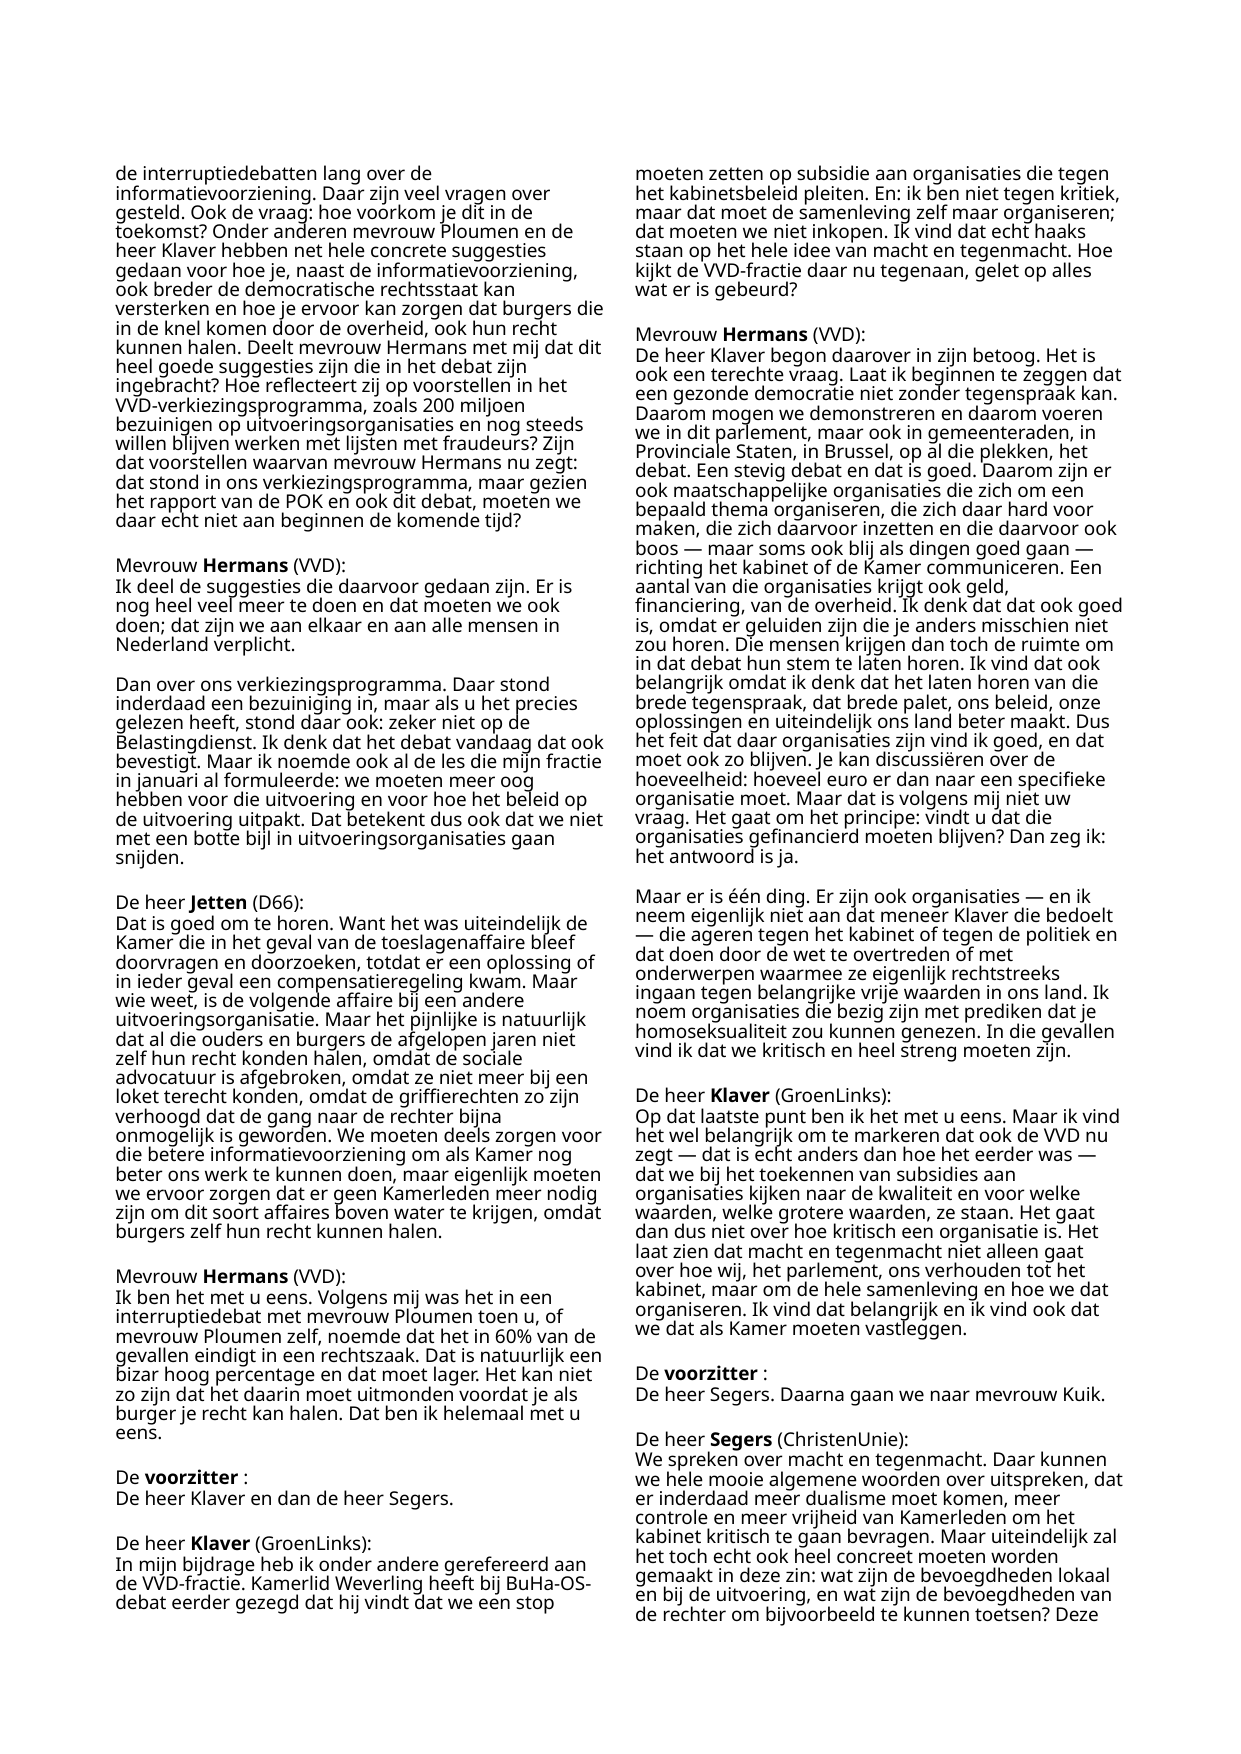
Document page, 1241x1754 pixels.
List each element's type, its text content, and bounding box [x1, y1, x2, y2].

text De heer Klaver (GroenLinks): [635, 1082, 1125, 1108]
text De heer Klaver en dan de heer Segers. [115, 1490, 605, 1509]
text Ik ben het met u eens. Volgens mij was het in een interruptiedebat met mevrouw Ploumen toen u, of mevrouw Ploumen zelf, noemde dat het in 60% van de gevallen eindigt in een rechtszaak. Dat is natuurlijk een bizar hoog percentage en dat moet lager. Het kan niet zo zijn dat het daarin moet uitmonden voordat je als burger je recht kan halen. Dat ben ik helemaal met u eens. [115, 1289, 605, 1443]
text Op dat laatste punt ben ik het met u eens. Maar ik vind het wel belangrijk om te markeren dat ook de VVD nu zegt — dat is echt anders dan hoe het eerder was — dat we bij het toekennen van subsidies aan organisaties kijken naar de kwaliteit en voor welke waarden, welke grotere waarden, ze staan. Het gaat dan dus niet over hoe kritisch een organisatie is. Het laat zien dat macht en tegenmacht niet alleen gaat over hoe wij, het parlement, ons verhouden tot het kabinet, maar om de hele samenleving en hoe we dat organiseren. Ik vind dat belangrijk en ik vind ook dat we dat als Kamer moeten vastleggen. [635, 1108, 1125, 1339]
text De voorzitter : [115, 1464, 605, 1490]
text De voorzitter : [635, 1360, 1125, 1386]
text In mijn bijdrage heb ik onder andere gerefereerd aan de VVD-fractie. Kamerlid Weverling heeft bij BuHa-OS-debat eerder gezegd dat hij vindt dat we een stop [115, 1556, 605, 1614]
text De heer Klaver begon daarover in zijn betoog. Het is ook een terechte vraag. Laat ik beginnen te zeggen dat een gezonde democratie niet zonder tegenspraak kan. Daarom mogen we demonstreren en daarom voeren we in dit parlement, maar ook in gemeenteraden, in Provinciale Staten, in Brussel, op al die plekken, het debat. Een stevig debat en dat is goed. Daarom zijn er ook maatschappelijke organisaties die zich om een bepaald thema organiseren, die zich daar hard voor maken, die zich daarvoor inzetten en die daarvoor ook boos — maar soms ook blij als dingen goed gaan — richting het kabinet of de Kamer communiceren. Een aantal van die organisaties krijgt ook geld, financiering, van de overheid. Ik denk dat dat ook goed is, omdat er geluiden zijn die je anders misschien niet zou horen. Die mensen krijgen dan toch de ruimte om in dat debat hun stem te laten horen. Ik vind dat ook belangrijk omdat ik denk dat het laten horen van die brede tegenspraak, dat brede palet, ons beleid, onze oplossingen en uiteindelijk ons land beter maakt. Dus het feit dat daar organisaties zijn vind ik goed, en dat moet ook zo blijven. Je kan discussiëren over de hoeveelheid: hoeveel euro er dan naar een specifieke organisatie moet. Maar dat is volgens mij niet uw vraag. Het gaat om het principe: vindt u dat die organisaties gefinancierd moeten blijven? Dan zeg ik: het antwoord is ja. [635, 347, 1125, 867]
text Maar er is één ding. Er zijn ook organisaties — en ik neem eigenlijk niet aan dat meneer Klaver die bedoelt — die ageren tegen het kabinet of tegen de politiek en dat doen door de wet te overtreden of met onderwerpen waarmee ze eigenlijk rechtstreeks ingaan tegen belangrijke vrije waarden in ons land. Ik noem organisaties die bezig zijn met prediken dat je homoseksualiteit zou kunnen genezen. In die gevallen vind ik dat we kritisch en heel streng moeten zijn. [635, 888, 1125, 1061]
text De heer Klaver (GroenLinks): [115, 1530, 605, 1556]
text Mevrouw Hermans (VVD): [635, 321, 1125, 347]
text De heer Jetten (D66): [115, 889, 605, 915]
text De heer Segers (ChristenUnie): [635, 1426, 1125, 1451]
text Ik deel de suggesties die daarvoor gedaan zijn. Er is nog heel veel meer te doen en dat moeten we ook doen; dat zijn we aan elkaar en aan alle mensen in Nederland verplicht. [115, 578, 605, 655]
text moeten zetten op subsidie aan organisaties die tegen het kabinetsbeleid pleiten. En: ik ben niet tegen kritiek, maar dat moet de samenleving zelf maar organiseren; dat moeten we niet inkopen. Ik vind dat echt haaks staan op het hele idee van macht en tegenmacht. Hoe kijkt de VVD-fractie daar nu tegenaan, gelet op alles wat er is gebeurd? [635, 165, 1125, 300]
text Dat is goed om te horen. Want het was uiteindelijk de Kamer die in het geval van de toeslagenaffaire bleef doorvragen en doorzoeken, totdat er een oplossing of in ieder geval een compensatieregeling kwam. Maar wie weet, is de volgende affaire bij een andere uitvoeringsorganisatie. Maar het pijnlijke is natuurlijk dat al die ouders en burgers de afgelopen jaren niet zelf hun recht konden halen, omdat de sociale advocatuur is afgebroken, omdat ze niet meer bij een loket terecht konden, omdat de griffierechten zo zijn verhoogd dat de gang naar de rechter bijna onmogelijk is geworden. We moeten deels zorgen voor die betere informatievoorziening om als Kamer nog beter ons werk te kunnen doen, maar eigenlijk moeten we ervoor zorgen dat er geen Kamerleden meer nodig zijn om dit soort affaires boven water te krijgen, omdat burgers zelf hun recht kunnen halen. [115, 915, 605, 1243]
text Mevrouw Hermans (VVD): [115, 552, 605, 578]
text Mevrouw Hermans (VVD): [115, 1263, 605, 1289]
text de interruptiedebatten lang over de informatievoorziening. Daar zijn veel vragen over gesteld. Ook de vraag: hoe voorkom je dit in de toekomst? Onder anderen mevrouw Ploumen en de heer Klaver hebben net hele concrete suggesties gedaan voor hoe je, naast de informatievoorziening, ook breder de democratische rechtsstaat kan versterken en hoe je ervoor kan zorgen dat burgers die in de knel komen door de overheid, ook hun recht kunnen halen. Deelt mevrouw Hermans met mij dat dit heel goede suggesties zijn die in het debat zijn ingebracht? Hoe reflecteert zij op voorstellen in het VVD-verkiezingsprogramma, zoals 200 miljoen bezuinigen op uitvoeringsorganisaties en nog steeds willen blijven werken met lijsten met fraudeurs? Zijn dat voorstellen waarvan mevrouw Hermans nu zegt: dat stond in ons verkiezingsprogramma, maar gezien het rapport van de POK en ook dit debat, moeten we daar echt niet aan beginnen de komende tijd? [115, 165, 605, 531]
text Dan over ons verkiezingsprogramma. Daar stond inderdaad een bezuiniging in, maar als u het precies gelezen heeft, stond daar ook: zeker niet op de Belastingdienst. Ik denk dat het debat vandaag dat ook bevestigt. Maar ik noemde ook al de les die mijn fractie in januari al formuleerde: we moeten meer oog hebben voor die uitvoering en voor hoe het beleid op de uitvoering uitpakt. Dat betekent dus ook dat we niet met een botte bijl in uitvoeringsorganisaties gaan snijden. [115, 676, 605, 868]
text De heer Segers. Daarna gaan we naar mevrouw Kuik. [635, 1386, 1125, 1405]
text We spreken over macht en tegenmacht. Daar kunnen we hele mooie algemene woorden over uitspreken, dat er inderdaad meer dualisme moet komen, meer controle en meer vrijheid van Kamerleden om het kabinet kritisch te gaan bevragen. Maar uiteindelijk zal het toch echt ook heel concreet moeten worden gemaakt in deze zin: wat zijn de bevoegdheden lokaal en bij de uitvoering, en wat zijn de bevoegdheden van de rechter om bijvoorbeeld te kunnen toetsen? Deze [635, 1451, 1125, 1625]
